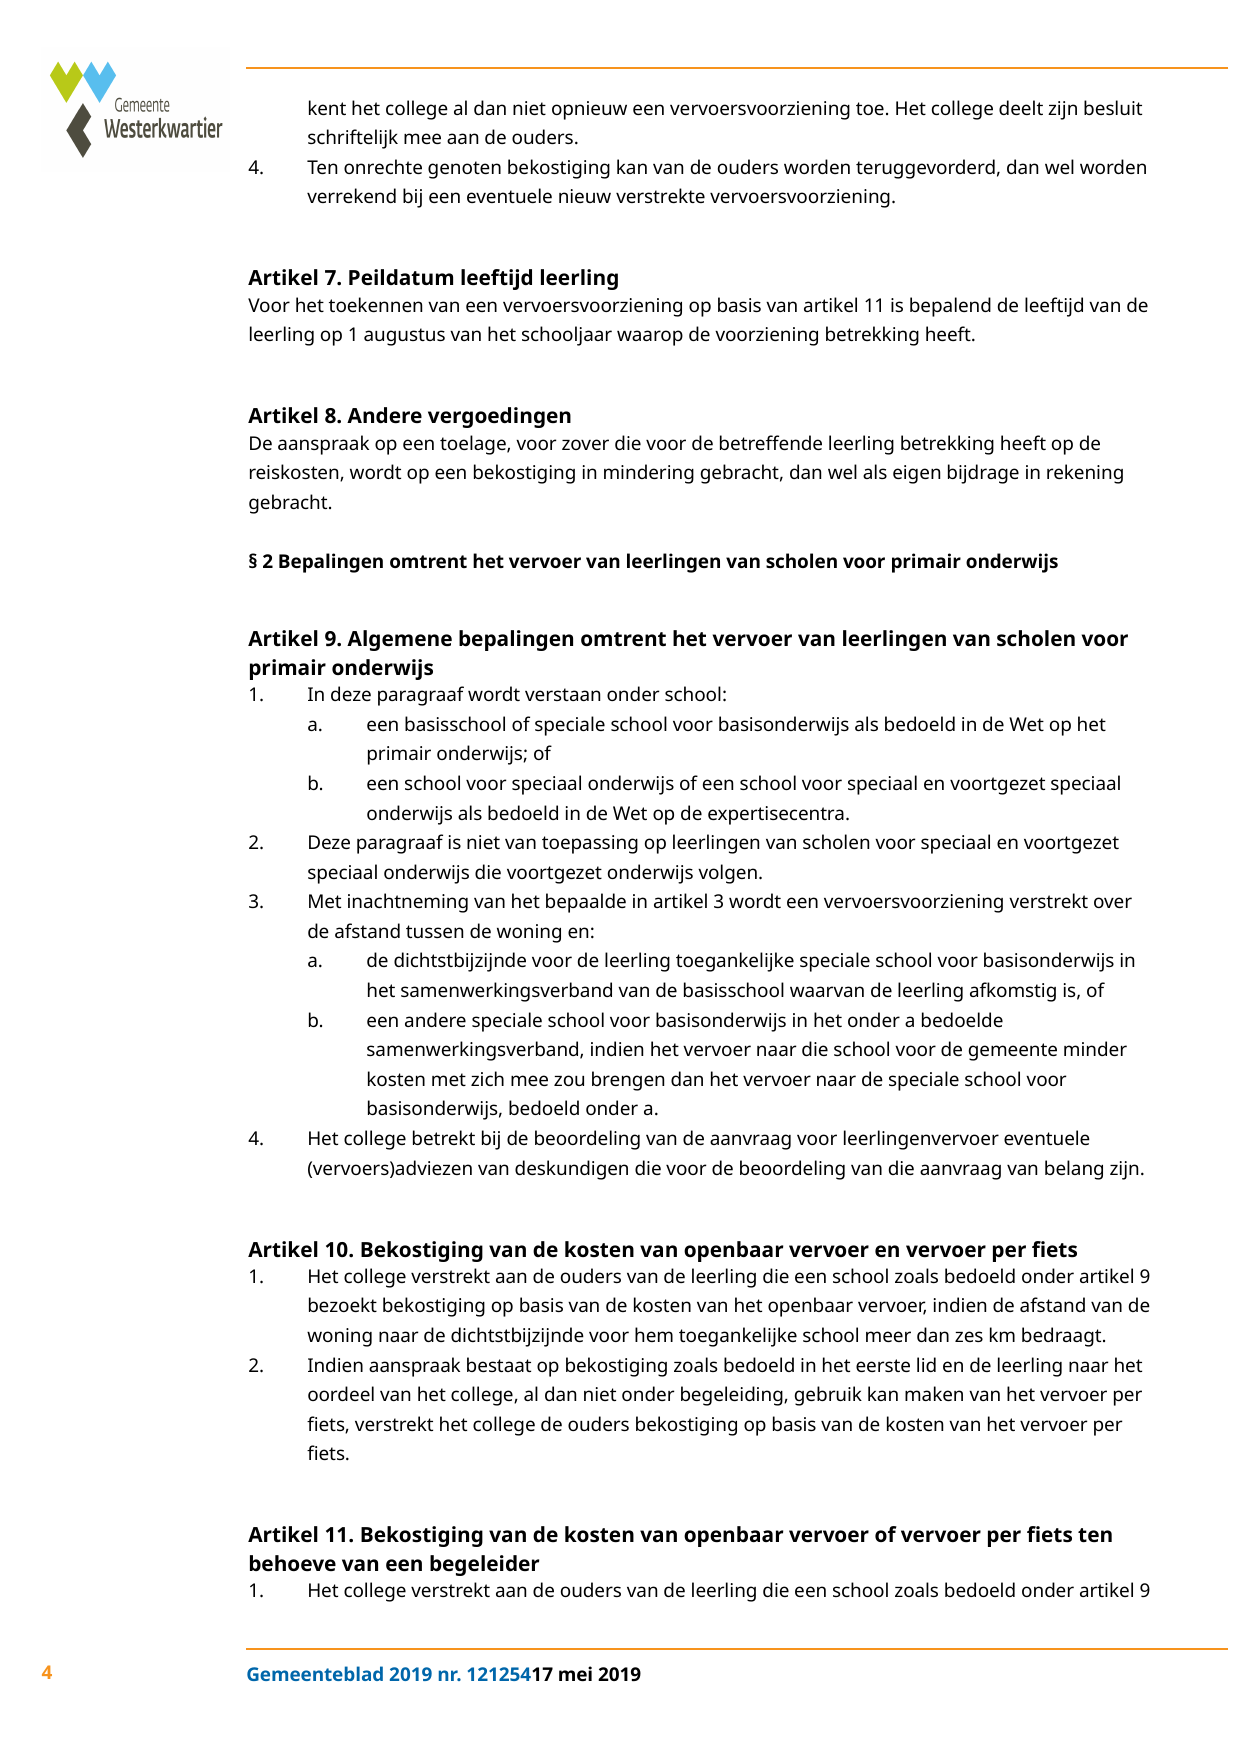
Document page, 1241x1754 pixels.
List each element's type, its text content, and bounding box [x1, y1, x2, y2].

list de dichtstbijzijnde voor de leerling toegankelijke speciale school voor basisonderwijs in het samenwerkingsverband van de basisschool waarvan de leerling afkomstig is, of [307, 948, 1152, 1003]
text § 2 Bepalingen omtrent het vervoer van leerlingen van scholen voor primair onderwijs [248, 548, 1152, 574]
list Indien aanspraak bestaat op bekostiging zoals bedoeld in het eerste lid en de leerling naar het oordeel van het college, al dan niet onder begeleiding, gebruik kan maken van het vervoer per fiets, verstrekt het college de ouders bekostiging op basis van de kosten van het vervoer per fiets. [248, 1352, 1152, 1466]
picture [41, 47, 231, 172]
list Met inachtneming van het bepaalde in artikel 3 wordt een vervoersvoorziening verstrekt over de afstand tussen de woning en: [248, 888, 1152, 944]
text Artikel 8. Andere vergoedingen [248, 402, 1152, 430]
list Het college verstrekt aan de ouders van de leerling die een school zoals bedoeld onder artikel 9 bezoekt bekostiging op basis van de kosten van het openbaar vervoer, indien de afstand van de woning naar de dichtstbijzijnde voor hem toegankelijke school meer dan zes km bedraagt. [248, 1263, 1152, 1348]
text Artikel 11. Bekostiging van de kosten van openbaar vervoer of vervoer per fiets ten behoeve van een begeleider [248, 1521, 1152, 1577]
list kent het college al dan niet opnieuw een vervoersvoorziening toe. Het college deelt zijn besluit schriftelijk mee aan de ouders. [248, 95, 1152, 150]
list Het college verstrekt aan de ouders van de leerling die een school zoals bedoeld onder artikel 9 [248, 1577, 1152, 1603]
list Ten onrechte genoten bekostiging kan van de ouders worden teruggevorderd, dan wel worden verrekend bij een eventuele nieuw verstrekte vervoersvoorziening. [248, 154, 1152, 209]
list een basisschool of speciale school voor basisonderwijs als bedoeld in de Wet op het primair onderwijs; of [307, 711, 1152, 766]
list een andere speciale school voor basisonderwijs in het onder a bedoelde samenwerkingsverband, indien het vervoer naar die school voor de gemeente minder kosten met zich mee zou brengen dan het vervoer naar de speciale school voor basisonderwijs, bedoeld onder a. [307, 1007, 1152, 1121]
list In deze paragraaf wordt verstaan onder school: [248, 681, 1152, 707]
text De aanspraak op een toelage, voor zover die voor de betreffende leerling betrekking heeft op de reiskosten, wordt op een bekostiging in mindering gebracht, dan wel als eigen bijdrage in rekening gebracht. [248, 430, 1152, 515]
list Het college betrekt bij de beoordeling van de aanvraag voor leerlingenvervoer eventuele (vervoers)adviezen van deskundigen die voor de beoordeling van die aanvraag van belang zijn. [248, 1125, 1152, 1180]
list een school voor speciaal onderwijs of een school voor speciaal en voortgezet speciaal onderwijs als bedoeld in de Wet op de expertisecentra. [307, 770, 1152, 825]
text Artikel 9. Algemene bepalingen omtrent het vervoer van leerlingen van scholen voor primair onderwijs [248, 624, 1152, 681]
text Artikel 10. Bekostiging van de kosten van openbaar vervoer en vervoer per fiets [248, 1235, 1152, 1263]
text Voor het toekennen van een vervoersvoorziening op basis van artikel 11 is bepalend de leeftijd van de leerling op 1 augustus van het schooljaar waarop de voorziening betrekking heeft. [248, 292, 1152, 347]
list Deze paragraaf is niet van toepassing op leerlingen van scholen voor speciaal en voortgezet speciaal onderwijs die voortgezet onderwijs volgen. [248, 829, 1152, 884]
text Artikel 7. Peildatum leeftijd leerling [248, 263, 1152, 292]
